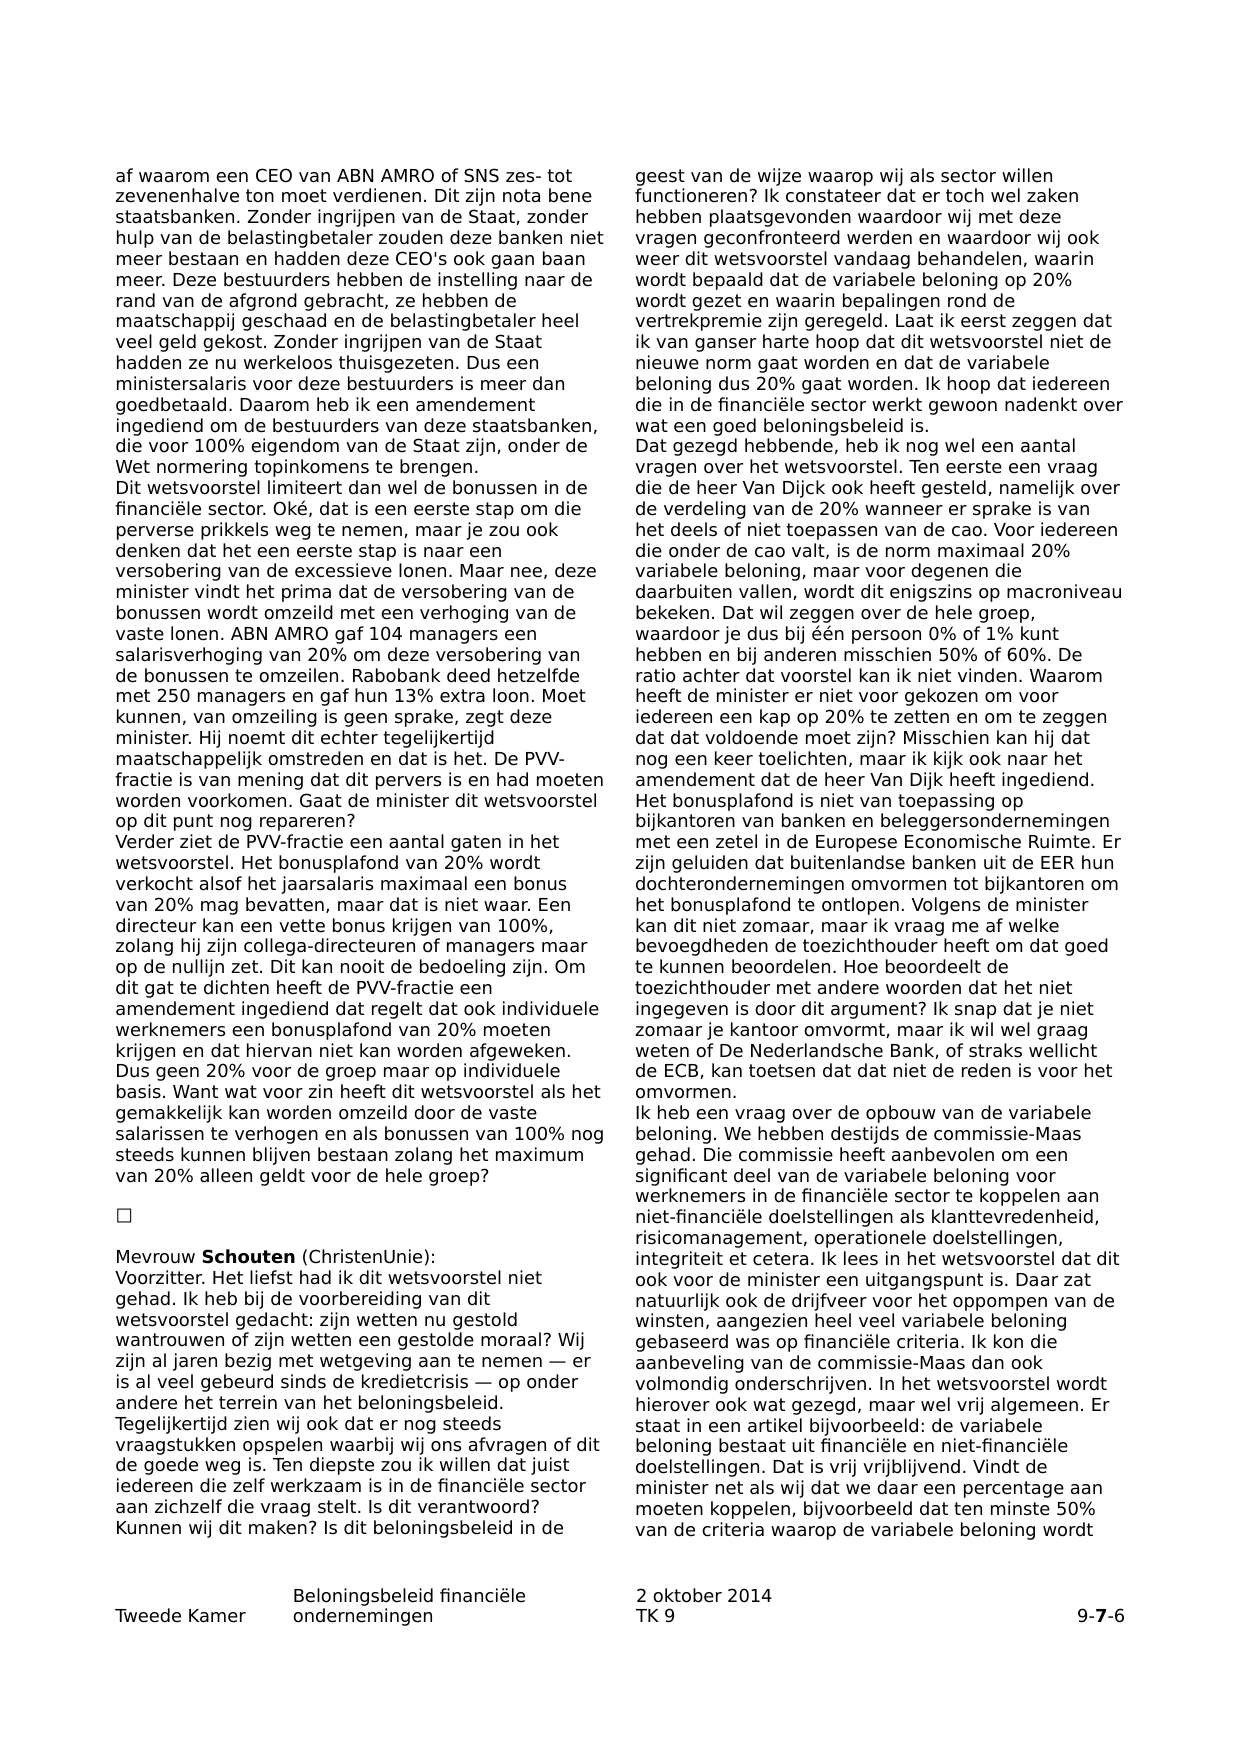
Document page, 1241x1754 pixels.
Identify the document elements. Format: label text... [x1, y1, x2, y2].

text Verder ziet de PVV-fractie een aantal gaten in het wetsvoorstel. Het bonusplafond van 20% wordt verkocht alsof het jaarsalaris maximaal een bonus van 20% mag bevatten, maar dat is niet waar. Een directeur kan een vette bonus krijgen van 100%, zolang hij zijn collega-directeuren of managers maar op de nullijn zet. Dit kan nooit de bedoeling zijn. Om dit gat te dichten heeft de PVV-fractie een amendement ingediend dat regelt dat ook individuele werknemers een bonusplafond van 20% moeten krijgen en dat hiervan niet kan worden afgeweken. Dus geen 20% voor de groep maar op individuele basis. Want wat voor zin heeft dit wetsvoorstel als het gemakkelijk kan worden omzeild door de vaste salarissen te verhogen en als bonussen van 100% nog steeds kunnen blijven bestaan zolang het maximum van 20% alleen geldt voor de hele groep? [115, 832, 605, 1186]
text Mevrouw Schouten (ChristenUnie): [115, 1247, 605, 1268]
text Dat gezegd hebbende, heb ik nog wel een aantal vragen over het wetsvoorstel. Ten eerste een vraag die de heer Van Dijck ook heeft gesteld, namelijk over de verdeling van de 20% wanneer er sprake is van het deels of niet toepassen van de cao. Voor iedereen die onder de cao valt, is de norm maximaal 20% variabele beloning, maar voor degenen die daarbuiten vallen, wordt dit enigszins op macroniveau bekeken. Dat wil zeggen over de hele groep, waardoor je dus bij één persoon 0% of 1% kunt hebben en bij anderen misschien 50% of 60%. De ratio achter dat voorstel kan ik niet vinden. Waarom heeft de minister er niet voor gekozen om voor iedereen een kap op 20% te zetten en om te zeggen dat dat voldoende moet zijn? Misschien kan hij dat nog een keer toelichten, maar ik kijk ook naar het amendement dat de heer Van Dijk heeft ingediend. [635, 436, 1125, 790]
text Ik heb een vraag over de opbouw van de variabele beloning. We hebben destijds de commissie-Maas gehad. Die commissie heeft aanbevolen om een significant deel van de variabele beloning voor werknemers in de financiële sector te koppelen aan niet-financiële doelstellingen als klanttevredenheid, risicomanagement, operationele doelstellingen, integriteit et cetera. Ik lees in het wetsvoorstel dat dit ook voor de minister een uitgangspunt is. Daar zat natuurlijk ook de drijfveer voor het oppompen van de winsten, aangezien heel veel variabele beloning gebaseerd was op financiële criteria. Ik kon die aanbeveling van de commissie-Maas dan ook volmondig onderschrijven. In het wetsvoorstel wordt hierover ook wat gezegd, maar wel vrij algemeen. Er staat in een artikel bijvoorbeeld: de variabele beloning bestaat uit financiële en niet-financiële doelstellingen. Dat is vrij vrijblijvend. Vindt de minister net als wij dat we daar een percentage aan moeten koppelen, bijvoorbeeld dat ten minste 50% van de criteria waarop de variabele beloning wordt [635, 1103, 1125, 1540]
text ⬜ [115, 1206, 605, 1227]
text Het bonusplafond is niet van toepassing op bijkantoren van banken en beleggersondernemingen met een zetel in de Europese Economische Ruimte. Er zijn geluiden dat buitenlandse banken uit de EER hun dochterondernemingen omvormen tot bijkantoren om het bonusplafond te ontlopen. Volgens de minister kan dit niet zomaar, maar ik vraag me af welke bevoegdheden de toezichthouder heeft om dat goed te kunnen beoordelen. Hoe beoordeelt de toezichthouder met andere woorden dat het niet ingegeven is door dit argument? Ik snap dat je niet zomaar je kantoor omvormt, maar ik wil wel graag weten of De Nederlandsche Bank, of straks wellicht de ECB, kan toetsen dat dat niet de reden is voor het omvormen. [635, 790, 1125, 1103]
text Voorzitter. Het liefst had ik dit wetsvoorstel niet gehad. Ik heb bij de voorbereiding van dit wetsvoorstel gedacht: zijn wetten nu gestold wantrouwen of zijn wetten een gestolde moraal? Wij zijn al jaren bezig met wetgeving aan te nemen — er is al veel gebeurd sinds de kredietcrisis — op onder andere het terrein van het beloningsbeleid. Tegelijkertijd zien wij ook dat er nog steeds vraagstukken opspelen waarbij wij ons afvragen of dit de goede weg is. Ten diepste zou ik willen dat juist iedereen die zelf werkzaam is in de financiële sector aan zichzelf die vraag stelt. Is dit verantwoord? Kunnen wij dit maken? Is dit beloningsbeleid in de [115, 1268, 605, 1538]
text af waarom een CEO van ABN AMRO of SNS zes- tot zevenenhalve ton moet verdienen. Dit zijn nota bene staatsbanken. Zonder ingrijpen van de Staat, zonder hulp van de belastingbetaler zouden deze banken niet meer bestaan en hadden deze CEO's ook gaan baan meer. Deze bestuurders hebben de instelling naar de rand van de afgrond gebracht, ze hebben de maatschappij geschaad en de belastingbetaler heel veel geld gekost. Zonder ingrijpen van de Staat hadden ze nu werkeloos thuisgezeten. Dus een ministersalaris voor deze bestuurders is meer dan goedbetaald. Daarom heb ik een amendement ingediend om de bestuurders van deze staatsbanken, die voor 100% eigendom van de Staat zijn, onder de Wet normering topinkomens te brengen. [115, 165, 605, 478]
text Dit wetsvoorstel limiteert dan wel de bonussen in de financiële sector. Oké, dat is een eerste stap om die perverse prikkels weg te nemen, maar je zou ook denken dat het een eerste stap is naar een versobering van de excessieve lonen. Maar nee, deze minister vindt het prima dat de versobering van de bonussen wordt omzeild met een verhoging van de vaste lonen. ABN AMRO gaf 104 managers een salarisverhoging van 20% om deze versobering van de bonussen te omzeilen. Rabobank deed hetzelfde met 250 managers en gaf hun 13% extra loon. Moet kunnen, van omzeiling is geen sprake, zegt deze minister. Hij noemt dit echter tegelijkertijd maatschappelijk omstreden en dat is het. De PVV-fractie is van mening dat dit pervers is en had moeten worden voorkomen. Gaat de minister dit wetsvoorstel op dit punt nog repareren? [115, 478, 605, 832]
text geest van de wijze waarop wij als sector willen functioneren? Ik constateer dat er toch wel zaken hebben plaatsgevonden waardoor wij met deze vragen geconfronteerd werden en waardoor wij ook weer dit wetsvoorstel vandaag behandelen, waarin wordt bepaald dat de variabele beloning op 20% wordt gezet en waarin bepalingen rond de vertrekpremie zijn geregeld. Laat ik eerst zeggen dat ik van ganser harte hoop dat dit wetsvoorstel niet de nieuwe norm gaat worden en dat de variabele beloning dus 20% gaat worden. Ik hoop dat iedereen die in de financiële sector werkt gewoon nadenkt over wat een goed beloningsbeleid is. [635, 165, 1125, 436]
